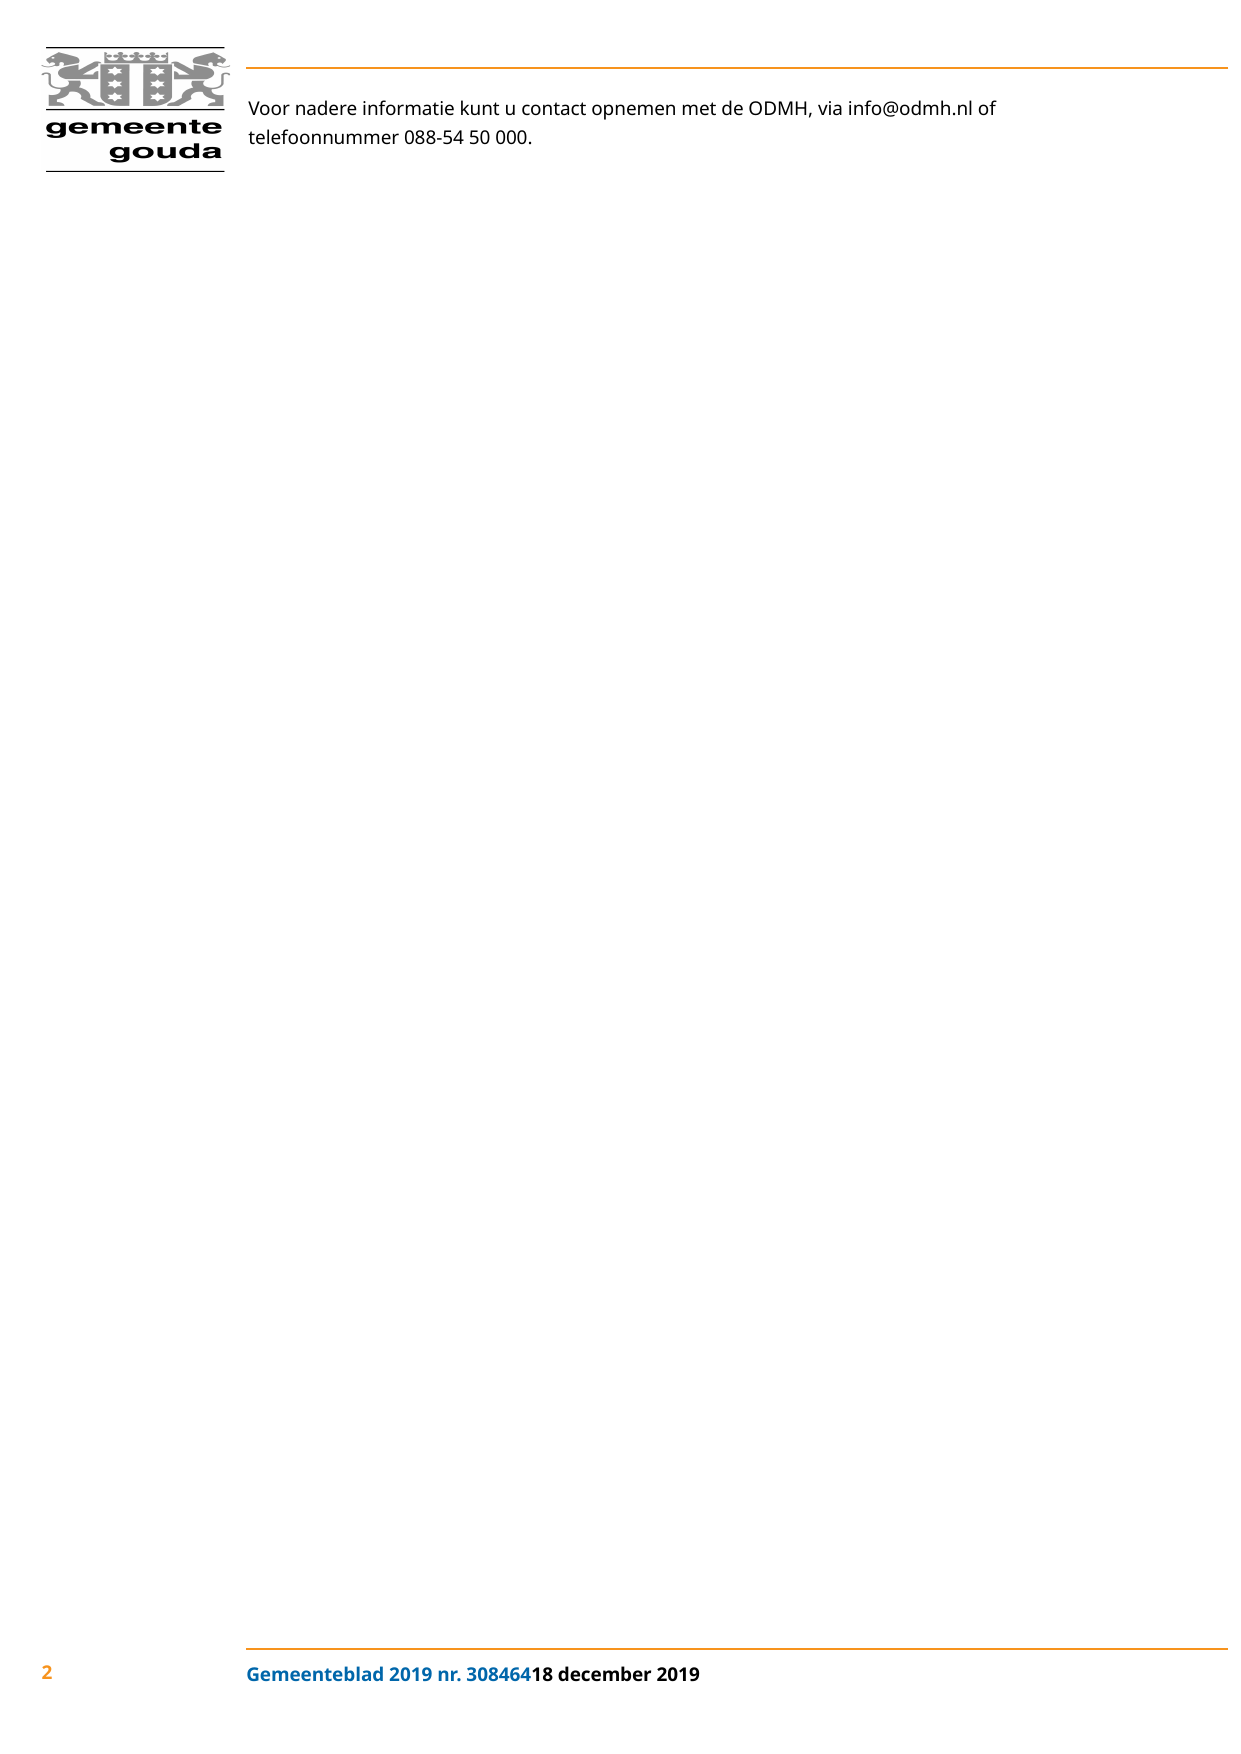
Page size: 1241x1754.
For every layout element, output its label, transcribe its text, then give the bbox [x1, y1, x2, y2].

picture [41, 47, 231, 172]
text Voor nadere informatie kunt u contact opnemen met de ODMH, via info@odmh.nl of telefoonnummer 088-54 50 000. [248, 95, 1152, 150]
